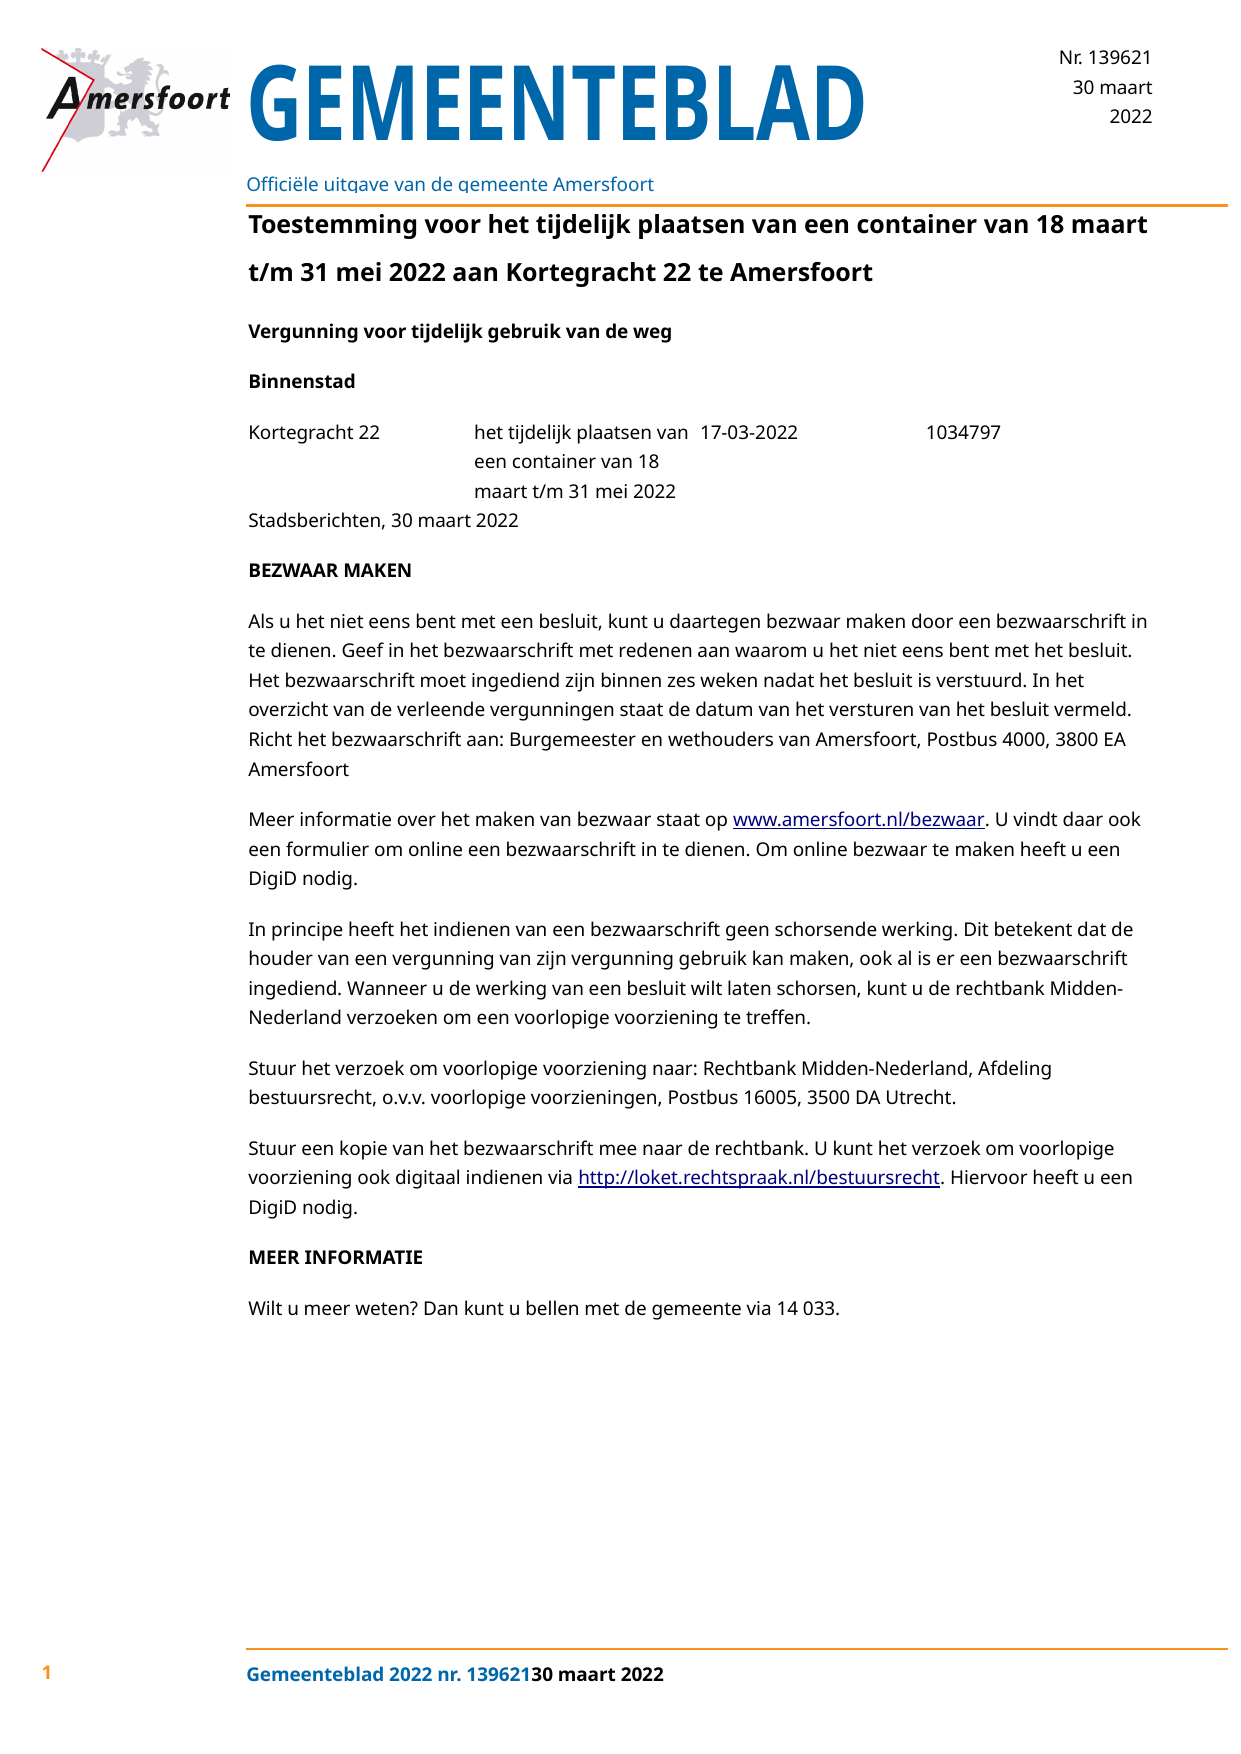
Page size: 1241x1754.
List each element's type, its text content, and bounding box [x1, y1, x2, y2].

table_header het tijdelijk plaatsen van een container van 18 maart t/m 31 mei 2022 [474, 419, 700, 504]
text Stuur het verzoek om voorlopige voorziening naar: Rechtbank Midden-Nederland, Afdeling bestuursrecht, o.v.v. voorlopige voorzieningen, Postbus 16005, 3500 DA Utrecht. [248, 1055, 1152, 1110]
text Vergunning voor tijdelijk gebruik van de weg [248, 318, 1152, 344]
text Meer informatie over het maken van bezwaar staat op www.amersfoort.nl/bezwaar. U vindt daar ook een formulier om online een bezwaarschrift in te dienen. Om online bezwaar te maken heeft u een DigiD nodig. [248, 806, 1152, 891]
text Als u het niet eens bent met een besluit, kunt u daartegen bezwaar maken door een bezwaarschrift in te dienen. Geef in het bezwaarschrift met redenen aan waarom u het niet eens bent met het besluit. Het bezwaarschrift moet ingediend zijn binnen zes weken nadat het besluit is verstuurd. In het overzicht van de verleende vergunningen staat de datum van het versturen van het besluit vermeld. Richt het bezwaarschrift aan: Burgemeester en wethouders van Amersfoort, Postbus 4000, 3800 EA Amersfoort [248, 608, 1152, 781]
table_header Kortegracht 22 [248, 419, 474, 504]
table_header 1034797 [926, 419, 1152, 504]
text Stuur een kopie van het bezwaarschrift mee naar de rechtbank. U kunt het verzoek om voorlopige voorziening ook digitaal indienen via http://loket.rechtspraak.nl/bestuursrecht. Hiervoor heeft u een DigiD nodig. [248, 1135, 1152, 1220]
text Stadsberichten, 30 maart 2022 [248, 507, 1152, 533]
text MEER INFORMATIE [248, 1244, 1152, 1270]
text Toestemming voor het tijdelijk plaatsen van een container van 18 maart t/m 31 mei 2022 aan Kortegracht 22 te Amersfoort [248, 207, 1152, 288]
text Binnenstad [248, 368, 1152, 394]
table_header 17-03-2022 [700, 419, 926, 504]
picture [41, 47, 231, 172]
text BEZWAAR MAKEN [248, 557, 1152, 583]
text Wilt u meer weten? Dan kunt u bellen met de gemeente via 14 033. [248, 1295, 1152, 1321]
text In principe heeft het indienen van een bezwaarschrift geen schorsende werking. Dit betekent dat de houder van een vergunning van zijn vergunning gebruik kan maken, ook al is er een bezwaarschrift ingediend. Wanneer u de werking van een besluit wilt laten schorsen, kunt u de rechtbank Midden-Nederland verzoeken om een voorlopige voorziening te treffen. [248, 916, 1152, 1030]
